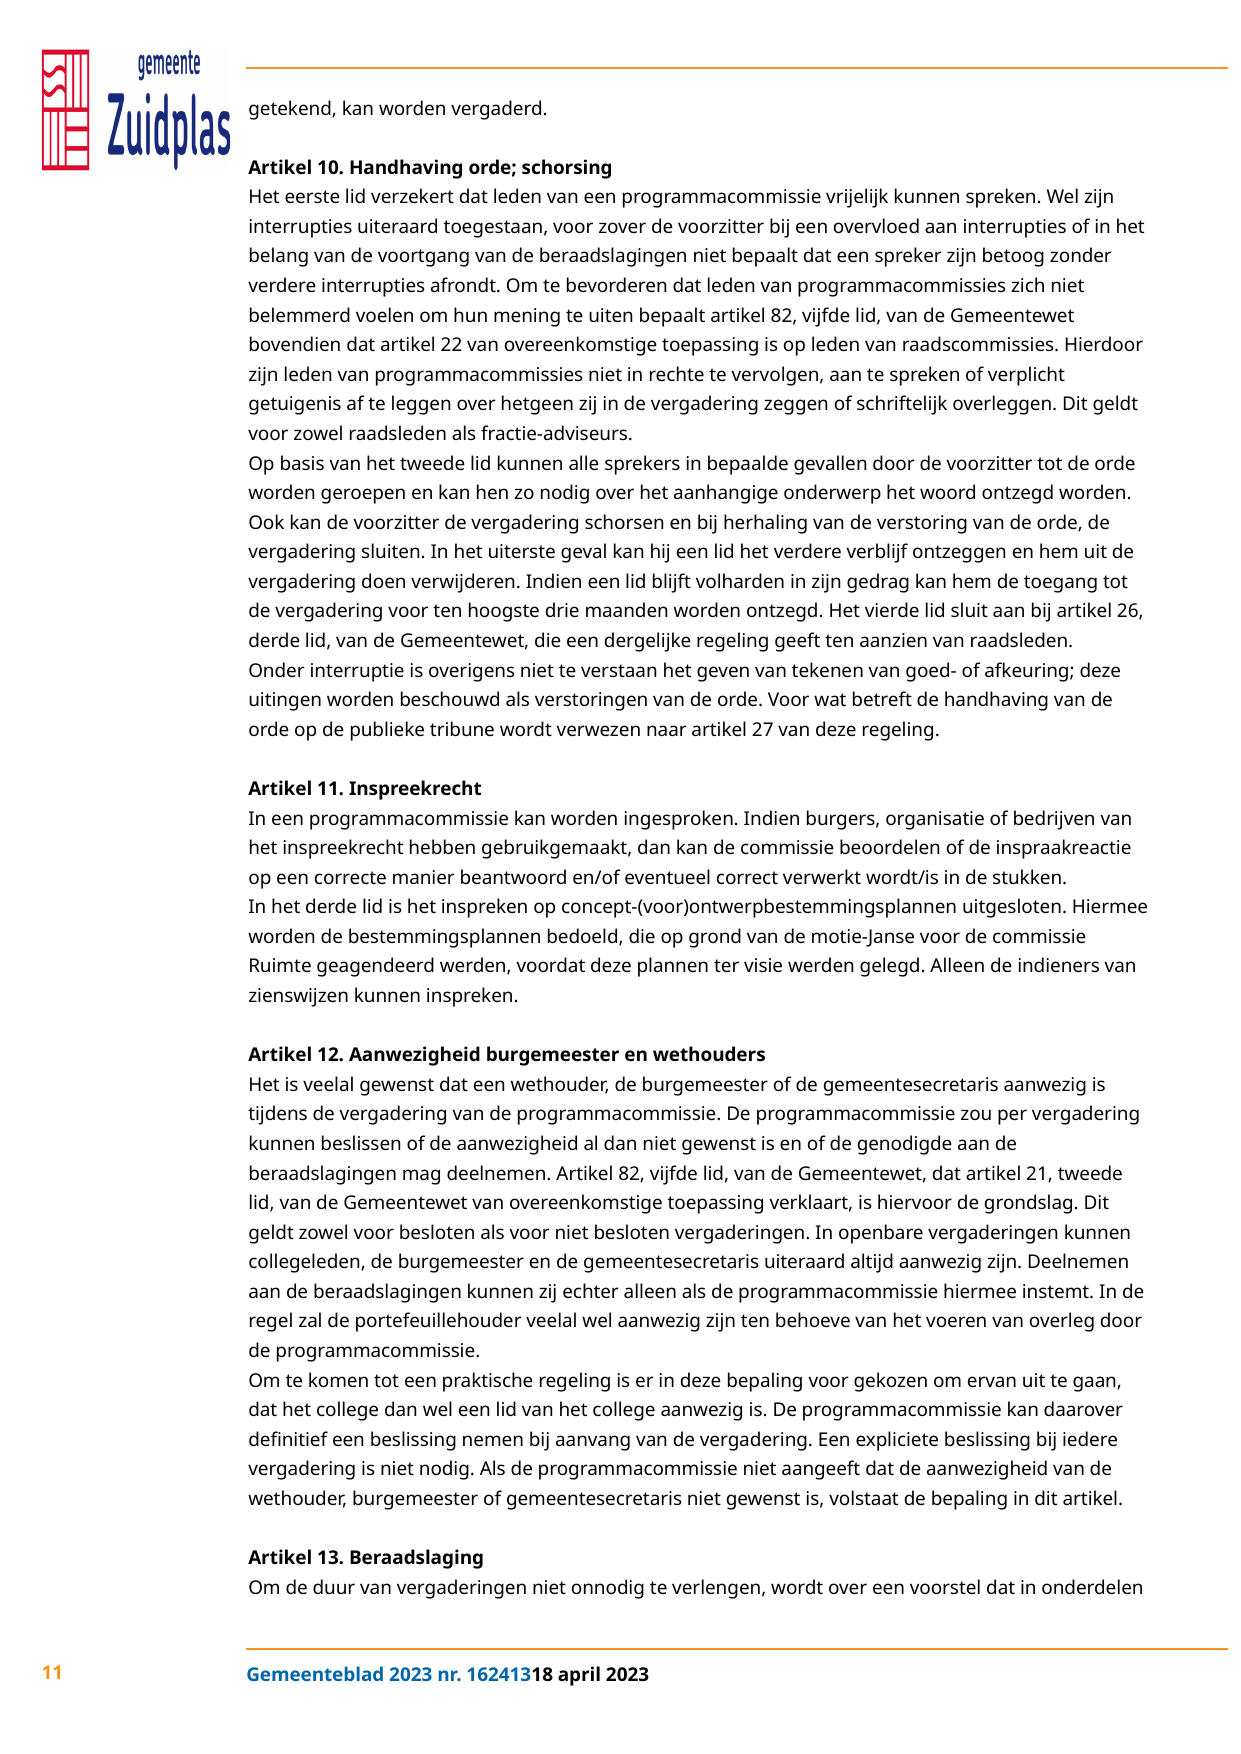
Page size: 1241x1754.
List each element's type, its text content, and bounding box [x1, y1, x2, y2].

text Om de duur van vergaderingen niet onnodig te verlengen, wordt over een voorstel dat in onderdelen [248, 1574, 1152, 1600]
text Artikel 12. Aanwezigheid burgemeester en wethouders [248, 1041, 1152, 1067]
text Artikel 10. Handhaving orde; schorsing [248, 154, 1152, 180]
picture [41, 47, 231, 172]
text Artikel 11. Inspreekrecht [248, 775, 1152, 801]
text Onder interruptie is overigens niet te verstaan het geven van tekenen van goed- of afkeuring; deze uitingen worden beschouwd als verstoringen van de orde. Voor wat betreft de handhaving van de orde op de publieke tribune wordt verwezen naar artikel 27 van deze regeling. [248, 657, 1152, 742]
text Op basis van het tweede lid kunnen alle sprekers in bepaalde gevallen door de voorzitter tot de orde worden geroepen en kan hen zo nodig over het aanhangige onderwerp het woord ontzegd worden. Ook kan de voorzitter de vergadering schorsen en bij herhaling van de verstoring van de orde, de vergadering sluiten. In het uiterste geval kan hij een lid het verdere verblijf ontzeggen en hem uit de vergadering doen verwijderen. Indien een lid blijft volharden in zijn gedrag kan hem de toegang tot de vergadering voor ten hoogste drie maanden worden ontzegd. Het vierde lid sluit aan bij artikel 26, derde lid, van de Gemeentewet, die een dergelijke regeling geeft ten aanzien van raadsleden. [248, 450, 1152, 653]
text Artikel 13. Beraadslaging [248, 1544, 1152, 1570]
text Om te komen tot een praktische regeling is er in deze bepaling voor gekozen om ervan uit te gaan, dat het college dan wel een lid van het college aanwezig is. De programmacommissie kan daarover definitief een beslissing nemen bij aanvang van de vergadering. Een expliciete beslissing bij iedere vergadering is niet nodig. Als de programmacommissie niet aangeeft dat de aanwezigheid van de wethouder, burgemeester of gemeentesecretaris niet gewenst is, volstaat de bepaling in dit artikel. [248, 1367, 1152, 1511]
text Het is veelal gewenst dat een wethouder, de burgemeester of de gemeentesecretaris aanwezig is tijdens de vergadering van de programmacommissie. De programmacommissie zou per vergadering kunnen beslissen of de aanwezigheid al dan niet gewenst is en of de genodigde aan de beraadslagingen mag deelnemen. Artikel 82, vijfde lid, van de Gemeentewet, dat artikel 21, tweede lid, van de Gemeentewet van overeenkomstige toepassing verklaart, is hiervoor de grondslag. Dit geldt zowel voor besloten als voor niet besloten vergaderingen. In openbare vergaderingen kunnen collegeleden, de burgemeester en de gemeentesecretaris uiteraard altijd aanwezig zijn. Deelnemen aan de beraadslagingen kunnen zij echter alleen als de programmacommissie hiermee instemt. In de regel zal de portefeuillehouder veelal wel aanwezig zijn ten behoeve van het voeren van overleg door de programmacommissie. [248, 1071, 1152, 1363]
text getekend, kan worden vergaderd. [248, 95, 1152, 121]
text In een programmacommissie kan worden ingesproken. Indien burgers, organisatie of bedrijven van het inspreekrecht hebben gebruikgemaakt, dan kan de commissie beoordelen of de inspraakreactie op een correcte manier beantwoord en/of eventueel correct verwerkt wordt/is in de stukken. [248, 805, 1152, 890]
text Het eerste lid verzekert dat leden van een programmacommissie vrijelijk kunnen spreken. Wel zijn interrupties uiteraard toegestaan, voor zover de voorzitter bij een overvloed aan interrupties of in het belang van de voortgang van de beraadslagingen niet bepaalt dat een spreker zijn betoog zonder verdere interrupties afrondt. Om te bevorderen dat leden van programmacommissies zich niet belemmerd voelen om hun mening te uiten bepaalt artikel 82, vijfde lid, van de Gemeentewet bovendien dat artikel 22 van overeenkomstige toepassing is op leden van raadscommissies. Hierdoor zijn leden van programmacommissies niet in rechte te vervolgen, aan te spreken of verplicht getuigenis af te leggen over hetgeen zij in de vergadering zeggen of schriftelijk overleggen. Dit geldt voor zowel raadsleden als fractie-adviseurs. [248, 183, 1152, 446]
text In het derde lid is het inspreken op concept-(voor)ontwerpbestemmingsplannen uitgesloten. Hiermee worden de bestemmingsplannen bedoeld, die op grond van de motie-Janse voor de commissie Ruimte geagendeerd werden, voordat deze plannen ter visie werden gelegd. Alleen de indieners van zienswijzen kunnen inspreken. [248, 893, 1152, 1008]
